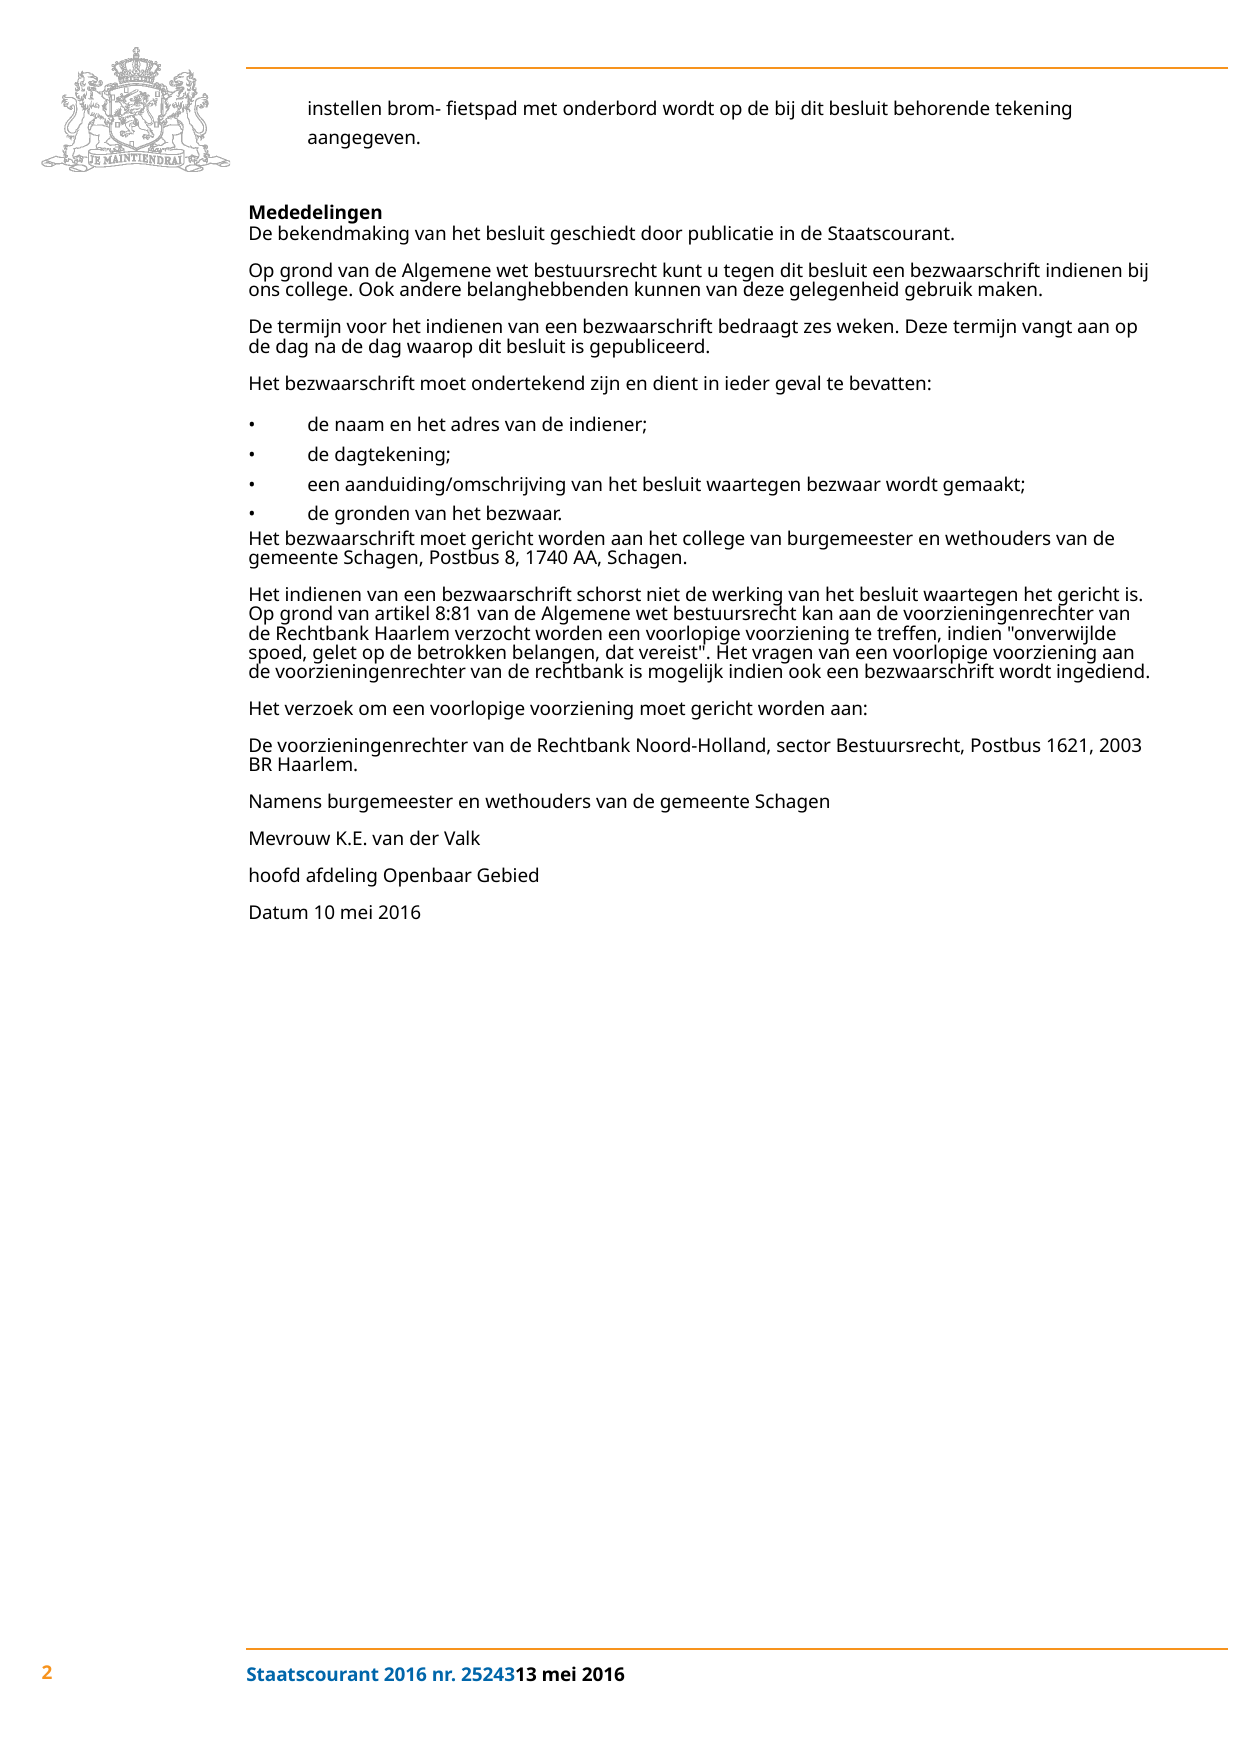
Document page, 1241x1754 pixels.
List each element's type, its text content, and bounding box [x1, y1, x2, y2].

list instellen brom- fietspad met onderbord wordt op de bij dit besluit behorende tekening aangegeven. [248, 95, 1152, 150]
text Mevrouw K.E. van der Valk [248, 830, 1152, 850]
picture [41, 47, 231, 172]
text Het verzoek om een voorlopige voorziening moet gericht worden aan: [248, 700, 1152, 719]
text Het indienen van een bezwaarschrift schorst niet de werking van het besluit waartegen het gericht is. Op grond van artikel 8:81 van de Algemene wet bestuursrecht kan aan de voorzieningenrechter van de Rechtbank Haarlem verzocht worden een voorlopige voorziening te treffen, indien "onverwijlde spoed, gelet op de betrokken belangen, dat vereist". Het vragen van een voorlopige voorziening aan de voorzieningenrechter van de rechtbank is mogelijk indien ook een bezwaarschrift wordt ingediend. [248, 586, 1152, 682]
list de dagtekening; [248, 441, 1152, 467]
text Het bezwaarschrift moet ondertekend zijn en dient in ieder geval te bevatten: [248, 374, 1152, 394]
list de gronden van het bezwaar. [248, 500, 1152, 526]
text De bekendmaking van het besluit geschiedt door publicatie in de Staatscourant. [248, 225, 1152, 244]
text Namens burgemeester en wethouders van de gemeente Schagen [248, 793, 1152, 813]
text De voorzieningenrechter van de Rechtbank Noord-Holland, sector Bestuursrecht, Postbus 1621, 2003 BR Haarlem. [248, 737, 1152, 776]
list een aanduiding/omschrijving van het besluit waartegen bezwaar wordt gemaakt; [248, 471, 1152, 496]
text hoofd afdeling Openbaar Gebied [248, 867, 1152, 887]
text De termijn voor het indienen van een bezwaarschrift bedraagt zes weken. Deze termijn vangt aan op de dag na de dag waarop dit besluit is gepubliceerd. [248, 318, 1152, 357]
text Op grond van de Algemene wet bestuursrecht kunt u tegen dit besluit een bezwaarschrift indienen bij ons college. Ook andere belanghebbenden kunnen van deze gelegenheid gebruik maken. [248, 262, 1152, 301]
list de naam en het adres van de indiener; [248, 412, 1152, 437]
text Datum 10 mei 2016 [248, 904, 1152, 924]
text Mededelingen [248, 199, 1152, 225]
text Het bezwaarschrift moet gericht worden aan het college van burgemeester en wethouders van de gemeente Schagen, Postbus 8, 1740 AA, Schagen. [248, 530, 1152, 568]
